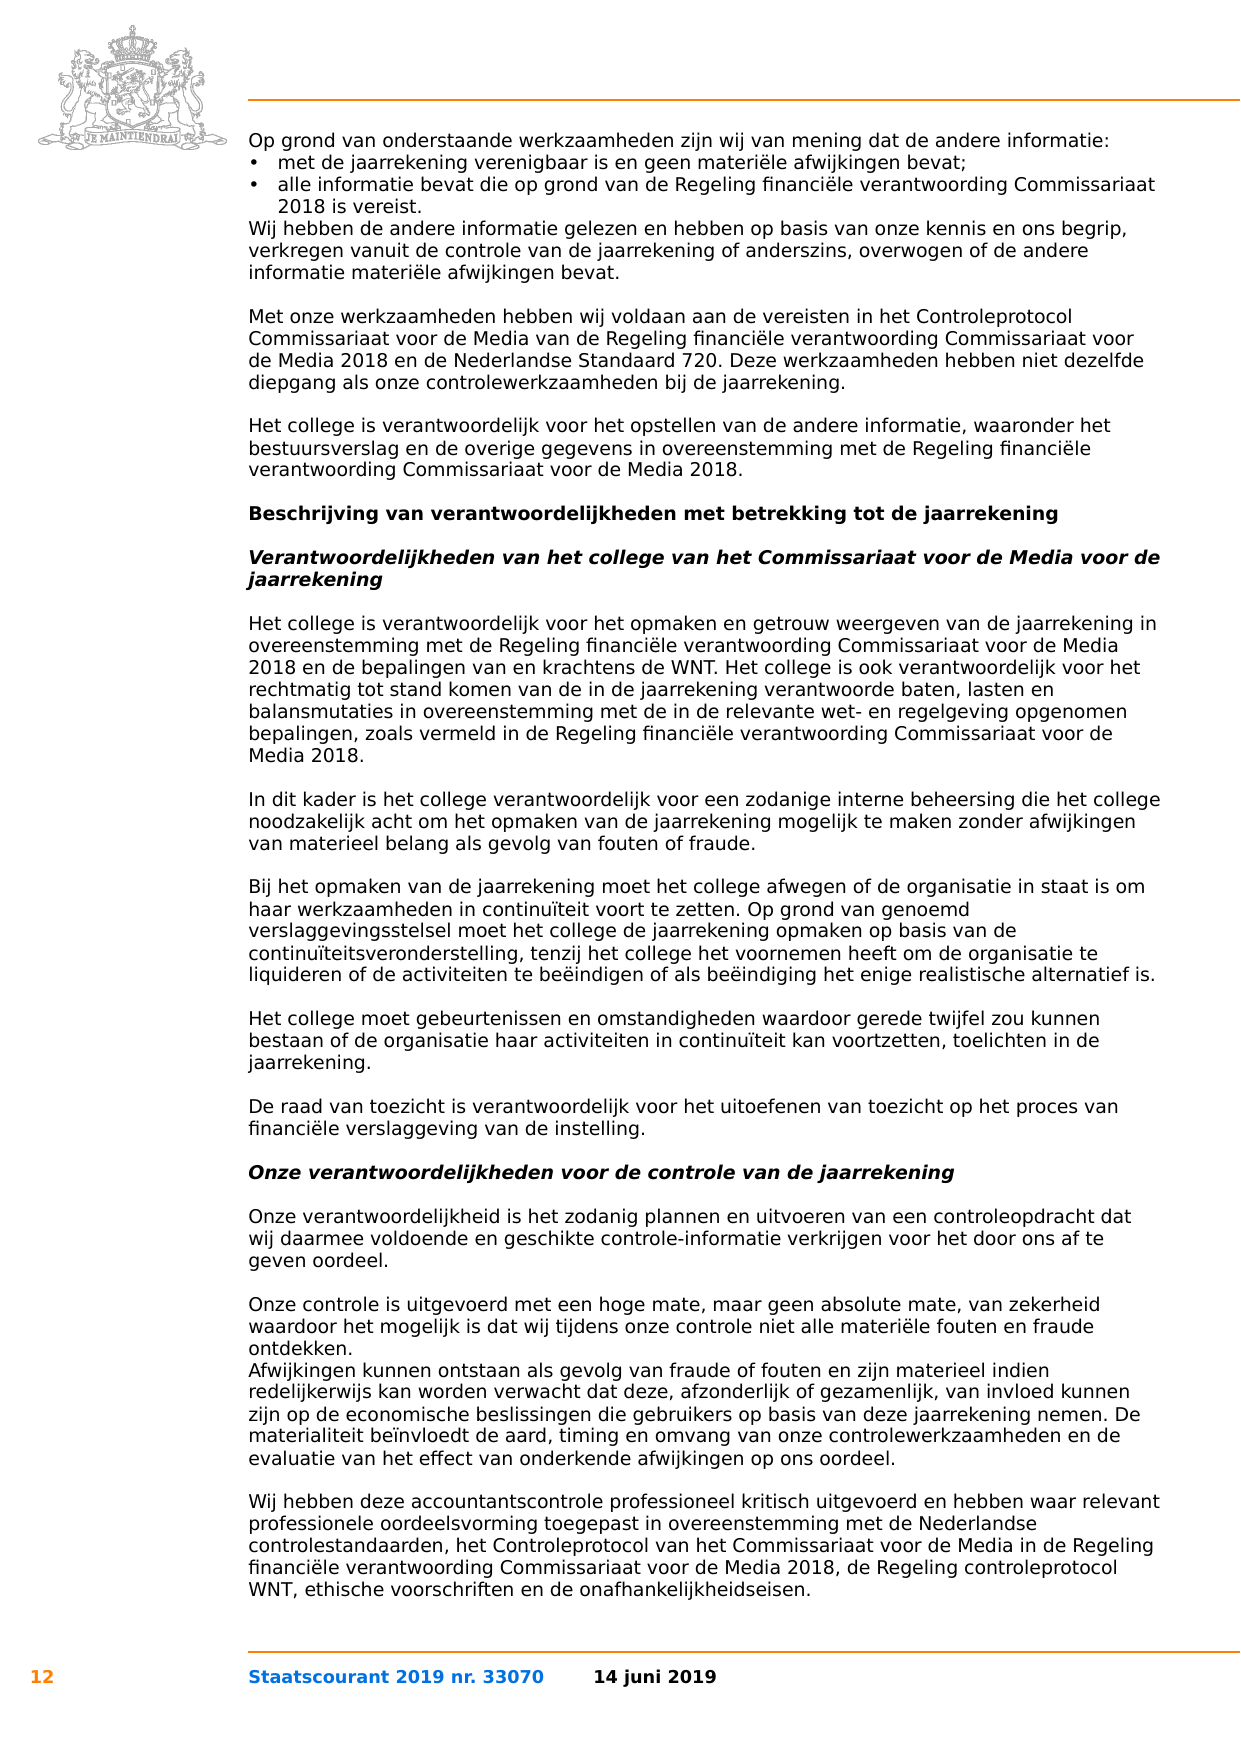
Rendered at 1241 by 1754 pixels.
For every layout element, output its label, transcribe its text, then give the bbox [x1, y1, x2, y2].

text Het college is verantwoordelijk voor het opstellen van de andere informatie, waaronder het bestuursverslag en de overige gegevens in overeenstemming met de Regeling financiële verantwoording Commissariaat voor de Media 2018. [248, 415, 1163, 481]
text Wij hebben de andere informatie gelezen en hebben op basis van onze kennis en ons begrip, verkregen vanuit de controle van de jaarrekening of anderszins, overwogen of de andere informatie materiële afwijkingen bevat. [248, 218, 1163, 284]
subtitle Beschrijving van verantwoordelijkheden met betrekking tot de jaarrekening [248, 503, 1163, 525]
text Het college is verantwoordelijk voor het opmaken en getrouw weergeven van de jaarrekening in overeenstemming met de Regeling financiële verantwoording Commissariaat voor de Media 2018 en de bepalingen van en krachtens de WNT. Het college is ook verantwoordelijk voor het rechtmatig tot stand komen van de in de jaarrekening verantwoorde baten, lasten en balansmutaties in overeenstemming met de in de relevante wet- en regelgeving opgenomen bepalingen, zoals vermeld in de Regeling financiële verantwoording Commissariaat voor de Media 2018. [248, 613, 1163, 767]
text Met onze werkzaamheden hebben wij voldaan aan de vereisten in het Controleprotocol Commissariaat voor de Media van de Regeling financiële verantwoording Commissariaat voor de Media 2018 en de Nederlandse Standaard 720. Deze werkzaamheden hebben niet dezelfde diepgang als onze controlewerkzaamheden bij de jaarrekening. [248, 306, 1163, 393]
picture [38, 25, 227, 150]
text Bij het opmaken van de jaarrekening moet het college afwegen of de organisatie in staat is om haar werkzaamheden in continuïteit voort te zetten. Op grond van genoemd verslaggevingsstelsel moet het college de jaarrekening opmaken op basis van de continuïteitsveronderstelling, tenzij het college het voornemen heeft om de organisatie te liquideren of de activiteiten te beëindigen of als beëindiging het enige realistische alternatief is. [248, 876, 1163, 986]
text • met de jaarrekening verenigbaar is en geen materiële afwijkingen bevat; [248, 152, 1163, 174]
text • alle informatie bevat die op grond van de Regeling financiële verantwoording Commissariaat 2018 is vereist. [248, 174, 1163, 218]
text Onze verantwoordelijkheid is het zodanig plannen en uitvoeren van een controleopdracht dat wij daarmee voldoende en geschikte controle-informatie verkrijgen voor het door ons af te geven oordeel. [248, 1206, 1163, 1272]
text Op grond van onderstaande werkzaamheden zijn wij van mening dat de andere informatie: [248, 130, 1163, 152]
subtitle Verantwoordelijkheden van het college van het Commissariaat voor de Media voor de jaarrekening [248, 547, 1163, 591]
text Onze controle is uitgevoerd met een hoge mate, maar geen absolute mate, van zekerheid waardoor het mogelijk is dat wij tijdens onze controle niet alle materiële fouten en fraude ontdekken. [248, 1293, 1163, 1359]
text In dit kader is het college verantwoordelijk voor een zodanige interne beheersing die het college noodzakelijk acht om het opmaken van de jaarrekening mogelijk te maken zonder afwijkingen van materieel belang als gevolg van fouten of fraude. [248, 789, 1163, 854]
text De raad van toezicht is verantwoordelijk voor het uitoefenen van toezicht op het proces van financiële verslaggeving van de instelling. [248, 1096, 1163, 1140]
text Het college moet gebeurtenissen en omstandigheden waardoor gerede twijfel zou kunnen bestaan of de organisatie haar activiteiten in continuïteit kan voortzetten, toelichten in de jaarrekening. [248, 1008, 1163, 1074]
text Wij hebben deze accountantscontrole professioneel kritisch uitgevoerd en hebben waar relevant professionele oordeelsvorming toegepast in overeenstemming met de Nederlandse controlestandaarden, het Controleprotocol van het Commissariaat voor de Media in de Regeling financiële verantwoording Commissariaat voor de Media 2018, de Regeling controleprotocol WNT, ethische voorschriften en de onafhankelijkheidseisen. [248, 1491, 1163, 1601]
subtitle Onze verantwoordelijkheden voor de controle van de jaarrekening [248, 1162, 1163, 1184]
text Afwijkingen kunnen ontstaan als gevolg van fraude of fouten en zijn materieel indien redelijkerwijs kan worden verwacht dat deze, afzonderlijk of gezamenlijk, van invloed kunnen zijn op de economische beslissingen die gebruikers op basis van deze jaarrekening nemen. De materialiteit beïnvloedt de aard, timing en omvang van onze controlewerkzaamheden en de evaluatie van het effect van onderkende afwijkingen op ons oordeel. [248, 1359, 1163, 1469]
